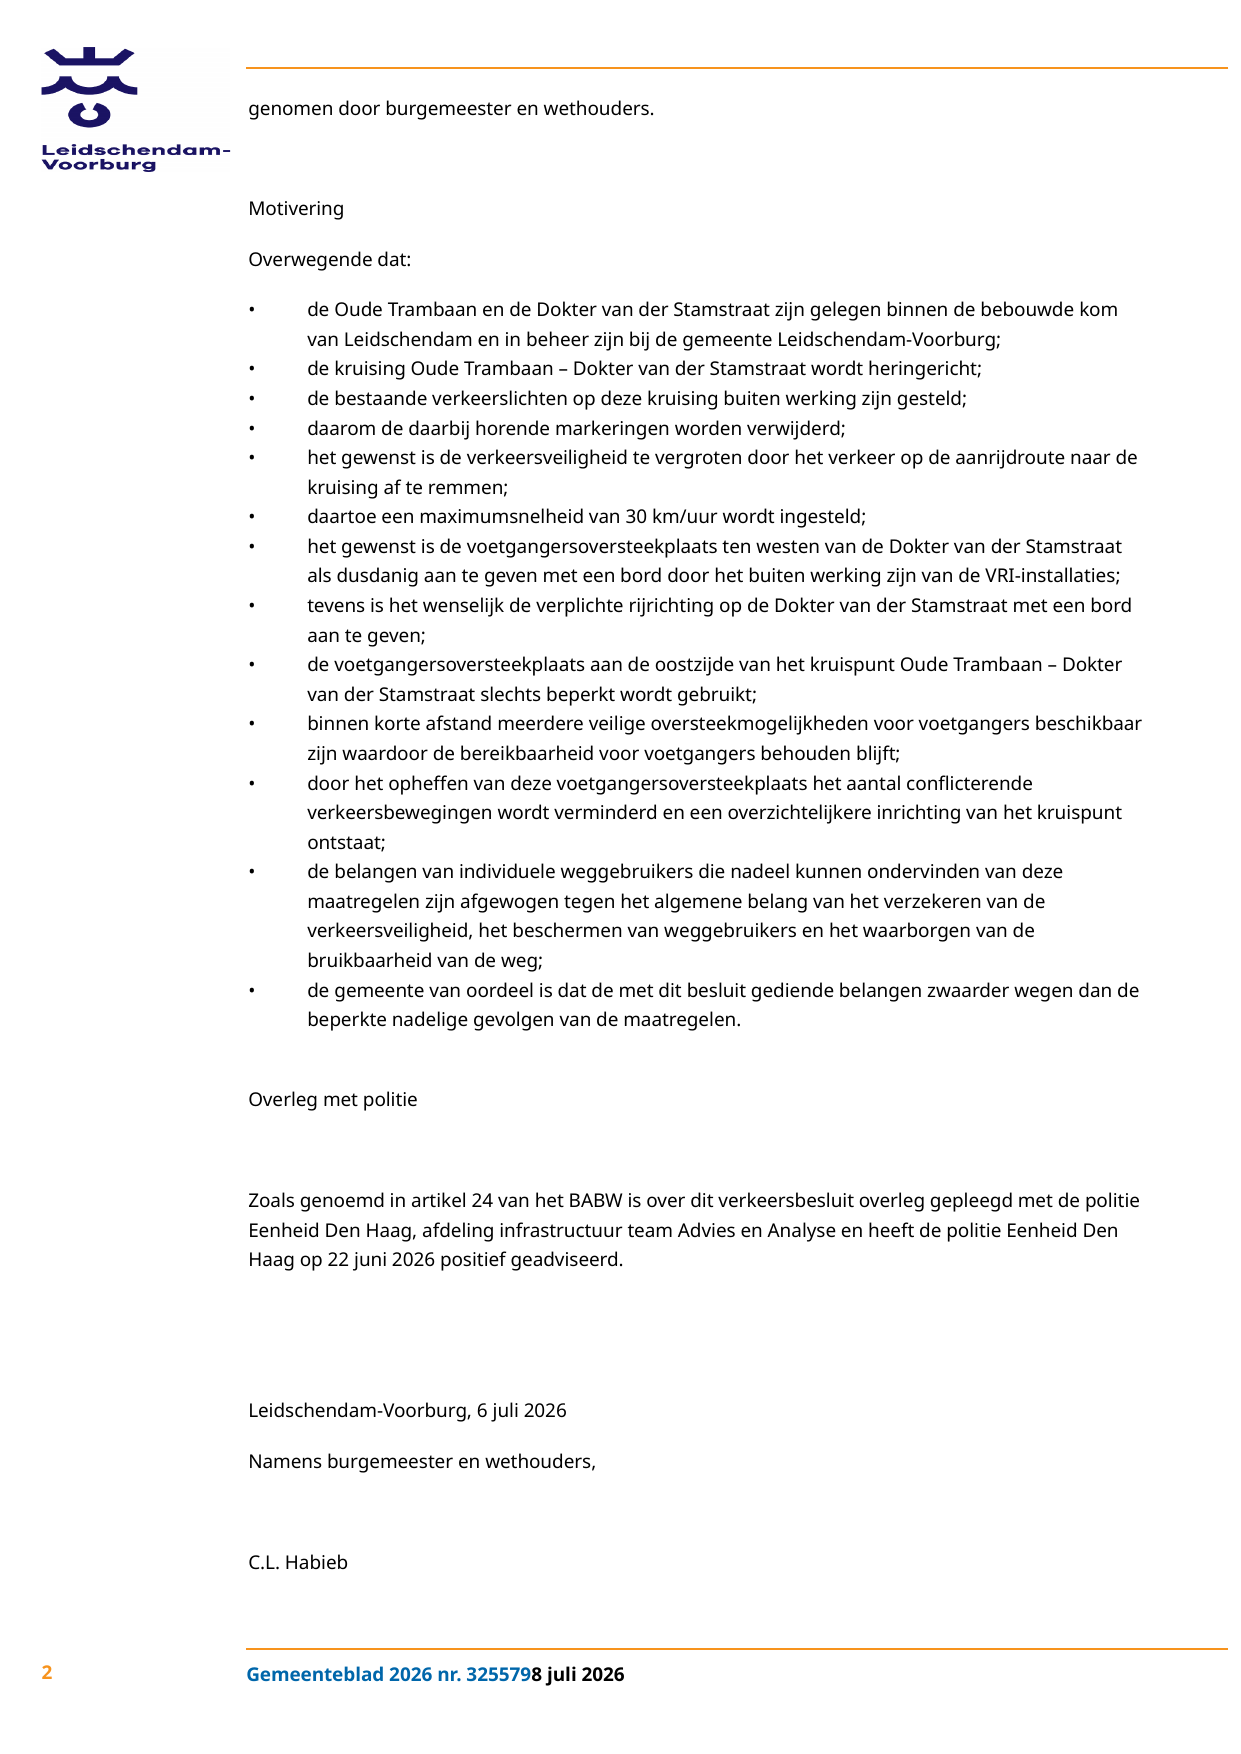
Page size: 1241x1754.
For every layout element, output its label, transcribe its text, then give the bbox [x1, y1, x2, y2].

list door het opheffen van deze voetgangersoversteekplaats het aantal conflicterende verkeersbewegingen wordt verminderd en een overzichtelijkere inrichting van het kruispunt ontstaat; [248, 770, 1152, 855]
text C.L. Habieb [248, 1549, 1152, 1575]
text Overleg met politie [248, 1086, 1152, 1112]
list de Oude Trambaan en de Dokter van der Stamstraat zijn gelegen binnen de bebouwde kom van Leidschendam en in beheer zijn bij de gemeente Leidschendam-Voorburg; [248, 296, 1152, 352]
list de voetgangersoversteekplaats aan de oostzijde van het kruispunt Oude Trambaan – Dokter van der Stamstraat slechts beperkt wordt gebruikt; [248, 651, 1152, 707]
list daarom de daarbij horende markeringen worden verwijderd; [248, 415, 1152, 441]
text Namens burgemeester en wethouders, [248, 1448, 1152, 1474]
text genomen door burgemeester en wethouders. [248, 95, 1152, 121]
text Leidschendam-Voorburg, 6 juli 2026 [248, 1398, 1152, 1423]
list de gemeente van oordeel is dat de met dit besluit gediende belangen zwaarder wegen dan de beperkte nadelige gevolgen van de maatregelen. [248, 977, 1152, 1032]
list daartoe een maximumsnelheid van 30 km/uur wordt ingesteld; [248, 503, 1152, 529]
list het gewenst is de verkeersveiligheid te vergroten door het verkeer op de aanrijdroute naar de kruising af te remmen; [248, 444, 1152, 500]
picture [41, 47, 231, 172]
list de belangen van individuele weggebruikers die nadeel kunnen ondervinden van deze maatregelen zijn afgewogen tegen het algemene belang van het verzekeren van de verkeersveiligheid, het beschermen van weggebruikers en het waarborgen van de bruikbaarheid van de weg; [248, 858, 1152, 973]
list tevens is het wenselijk de verplichte rijrichting op de Dokter van der Stamstraat met een bord aan te geven; [248, 592, 1152, 648]
list de bestaande verkeerslichten op deze kruising buiten werking zijn gesteld; [248, 385, 1152, 411]
text Zoals genoemd in artikel 24 van het BABW is over dit verkeersbesluit overleg gepleegd met de politie Eenheid Den Haag, afdeling infrastructuur team Advies en Analyse en heeft de politie Eenheid Den Haag op 22 juni 2026 positief geadviseerd. [248, 1187, 1152, 1272]
list binnen korte afstand meerdere veilige oversteekmogelijkheden voor voetgangers beschikbaar zijn waardoor de bereikbaarheid voor voetgangers behouden blijft; [248, 711, 1152, 766]
text Overwegende dat: [248, 246, 1152, 272]
list het gewenst is de voetgangersoversteekplaats ten westen van de Dokter van der Stamstraat als dusdanig aan te geven met een bord door het buiten werking zijn van de VRI-installaties; [248, 533, 1152, 588]
text Motivering [248, 196, 1152, 221]
list de kruising Oude Trambaan – Dokter van der Stamstraat wordt heringericht; [248, 356, 1152, 381]
